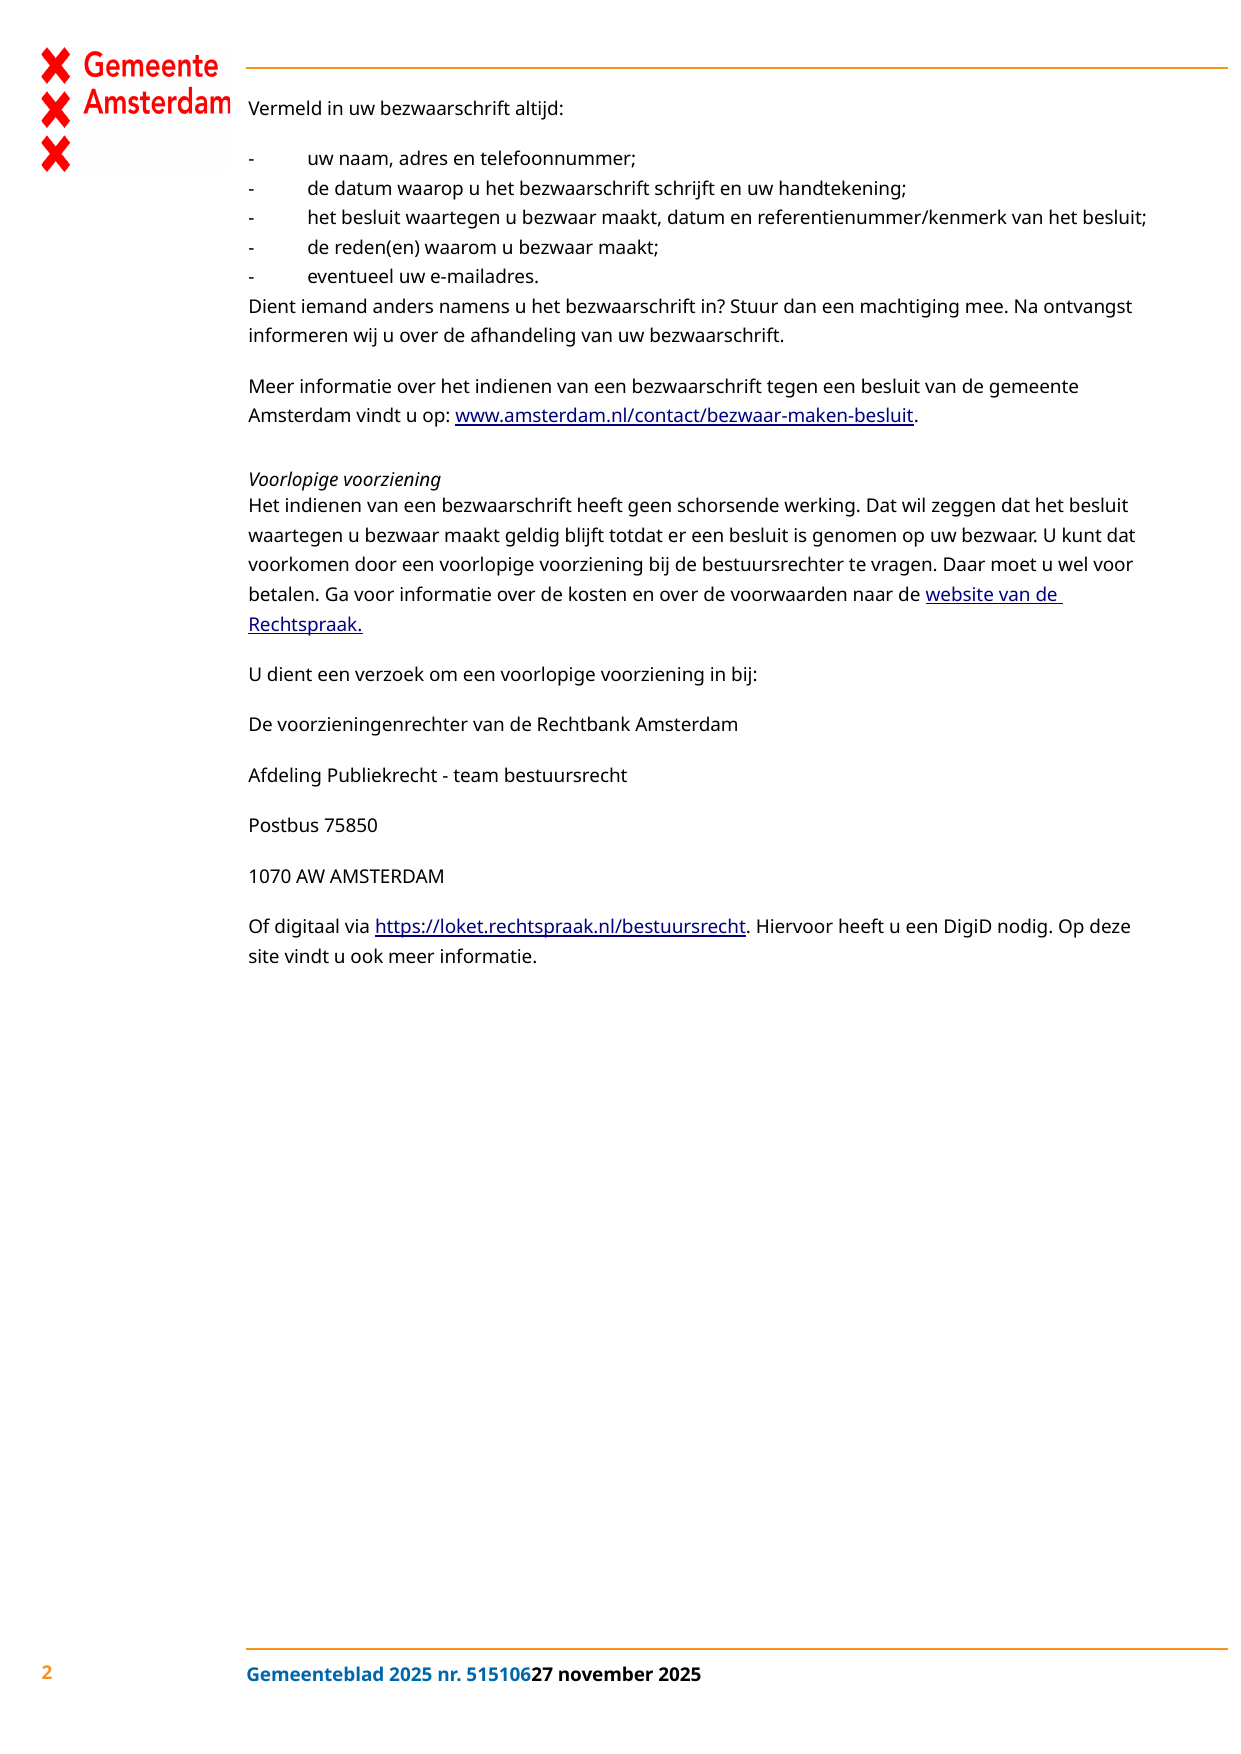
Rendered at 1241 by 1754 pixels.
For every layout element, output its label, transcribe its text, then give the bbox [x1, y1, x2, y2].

text U dient een verzoek om een voorlopige voorziening in bij: [248, 661, 1152, 687]
text Dient iemand anders namens u het bezwaarschrift in? Stuur dan een machtiging mee. Na ontvangst informeren wij u over de afhandeling van uw bezwaarschrift. [248, 293, 1152, 348]
list uw naam, adres en telefoonnummer; [248, 145, 1152, 171]
text Afdeling Publiekrecht - team bestuursrecht [248, 762, 1152, 788]
text Postbus 75850 [248, 812, 1152, 838]
text Of digitaal via https://loket.rechtspraak.nl/bestuursrecht. Hiervoor heeft u een DigiD nodig. Op deze site vindt u ook meer informatie. [248, 913, 1152, 968]
text Meer informatie over het indienen van een bezwaarschrift tegen een besluit van de gemeente Amsterdam vindt u op: www.amsterdam.nl/contact/bezwaar-maken-besluit. [248, 373, 1152, 428]
list de datum waarop u het bezwaarschrift schrijft en uw handtekening; [248, 175, 1152, 201]
picture [41, 47, 231, 172]
text 1070 AW AMSTERDAM [248, 863, 1152, 888]
text Voorlopige voorziening [248, 467, 1152, 492]
text Vermeld in uw bezwaarschrift altijd: [248, 95, 1152, 121]
list de reden(en) waarom u bezwaar maakt; [248, 234, 1152, 260]
list het besluit waartegen u bezwaar maakt, datum en referentienummer/kenmerk van het besluit; [248, 204, 1152, 230]
list eventueel uw e-mailadres. [248, 263, 1152, 289]
text Het indienen van een bezwaarschrift heeft geen schorsende werking. Dat wil zeggen dat het besluit waartegen u bezwaar maakt geldig blijft totdat er een besluit is genomen op uw bezwaar. U kunt dat voorkomen door een voorlopige voorziening bij de bestuursrechter te vragen. Daar moet u wel voor betalen. Ga voor informatie over de kosten en over de voorwaarden naar de website van de Rechtspraak. [248, 492, 1152, 636]
text De voorzieningenrechter van de Rechtbank Amsterdam [248, 712, 1152, 737]
